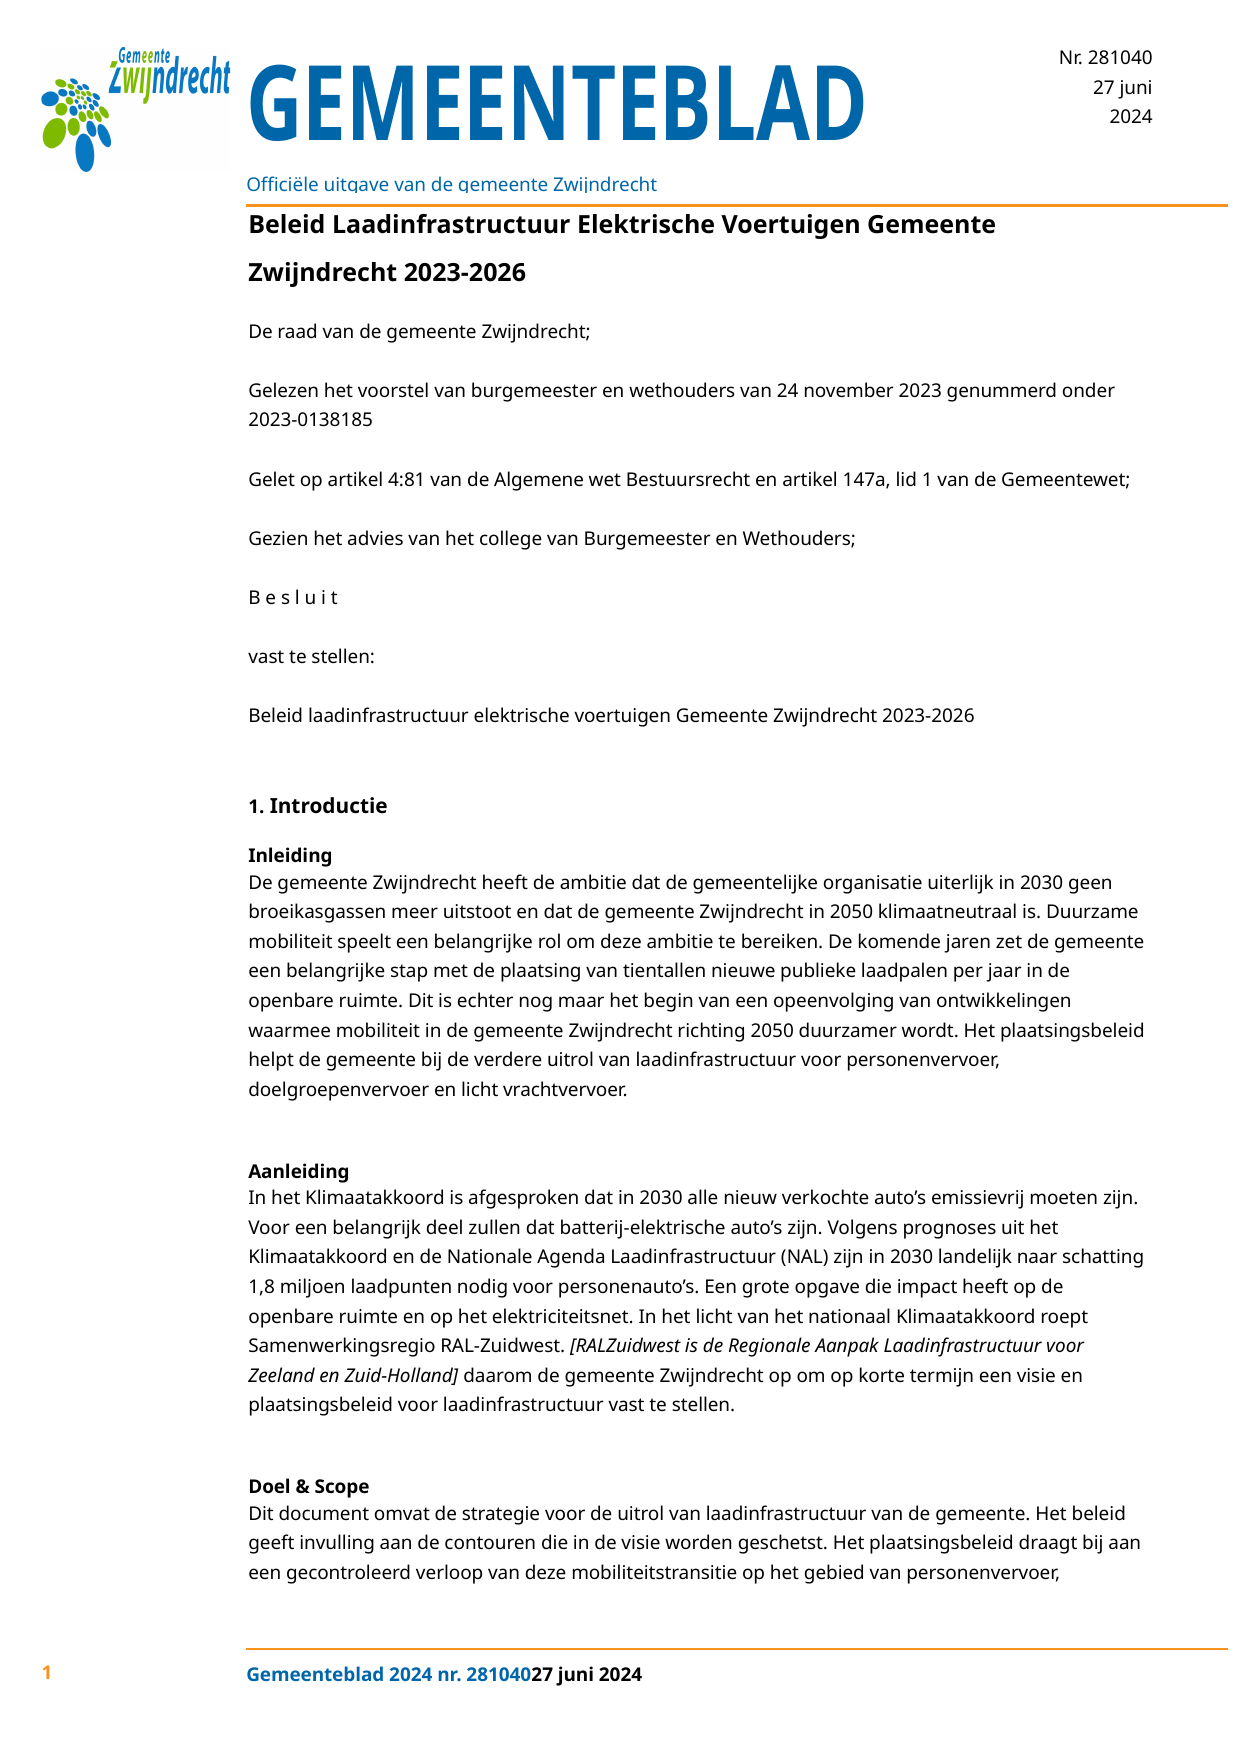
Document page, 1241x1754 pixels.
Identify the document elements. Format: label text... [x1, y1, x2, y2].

text In het Klimaatakkoord is afgesproken dat in 2030 alle nieuw verkochte auto’s emissievrij moeten zijn. Voor een belangrijk deel zullen dat batterij-elektrische auto’s zijn. Volgens prognoses uit het Klimaatakkoord en de Nationale Agenda Laadinfrastructuur (NAL) zijn in 2030 landelijk naar schatting 1,8 miljoen laadpunten nodig voor personenauto’s. Een grote opgave die impact heeft op de openbare ruimte en op het elektriciteitsnet. In het licht van het nationaal Klimaatakkoord roept Samenwerkingsregio RAL-Zuidwest. [RALZuidwest is de Regionale Aanpak Laadinfrastructuur voor Zeeland en Zuid-Holland] daarom de gemeente Zwijndrecht op om op korte termijn een visie en plaatsingsbeleid voor laadinfrastructuur vast te stellen. [248, 1184, 1152, 1417]
text De raad van de gemeente Zwijndrecht; [248, 318, 1152, 344]
text Inleiding [248, 841, 1152, 869]
text 1. Introductie [248, 791, 1152, 820]
text B e s l u i t [248, 584, 1152, 610]
text Gelet op artikel 4:81 van de Algemene wet Bestuursrecht en artikel 147a, lid 1 van de Gemeentewet; [248, 466, 1152, 492]
text Gelezen het voorstel van burgemeester en wethouders van 24 november 2023 genummerd onder 2023-0138185 [248, 377, 1152, 432]
text Beleid laadinfrastructuur elektrische voertuigen Gemeente Zwijndrecht 2023-2026 [248, 702, 1152, 728]
text vast te stellen: [248, 643, 1152, 669]
text Gezien het advies van het college van Burgemeester en Wethouders; [248, 525, 1152, 551]
text Aanleiding [248, 1156, 1152, 1184]
text Doel & Scope [248, 1472, 1152, 1500]
text De gemeente Zwijndrecht heeft de ambitie dat de gemeentelijke organisatie uiterlijk in 2030 geen broeikasgassen meer uitstoot en dat de gemeente Zwijndrecht in 2050 klimaatneutraal is. Duurzame mobiliteit speelt een belangrijke rol om deze ambitie te bereiken. De komende jaren zet de gemeente een belangrijke stap met de plaatsing van tientallen nieuwe publieke laadpalen per jaar in de openbare ruimte. Dit is echter nog maar het begin van een opeenvolging van ontwikkelingen waarmee mobiliteit in de gemeente Zwijndrecht richting 2050 duurzamer wordt. Het plaatsingsbeleid helpt de gemeente bij de verdere uitrol van laadinfrastructuur voor personenvervoer, doelgroepenvervoer en licht vrachtvervoer. [248, 869, 1152, 1102]
text Beleid Laadinfrastructuur Elektrische Voertuigen Gemeente Zwijndrecht 2023-2026 [248, 207, 1152, 288]
text Dit document omvat de strategie voor de uitrol van laadinfrastructuur van de gemeente. Het beleid geeft invulling aan de contouren die in de visie worden geschetst. Het plaatsingsbeleid draagt bij aan een gecontroleerd verloop van deze mobiliteitstransitie op het gebied van personenvervoer, [248, 1500, 1152, 1585]
picture [41, 47, 231, 172]
